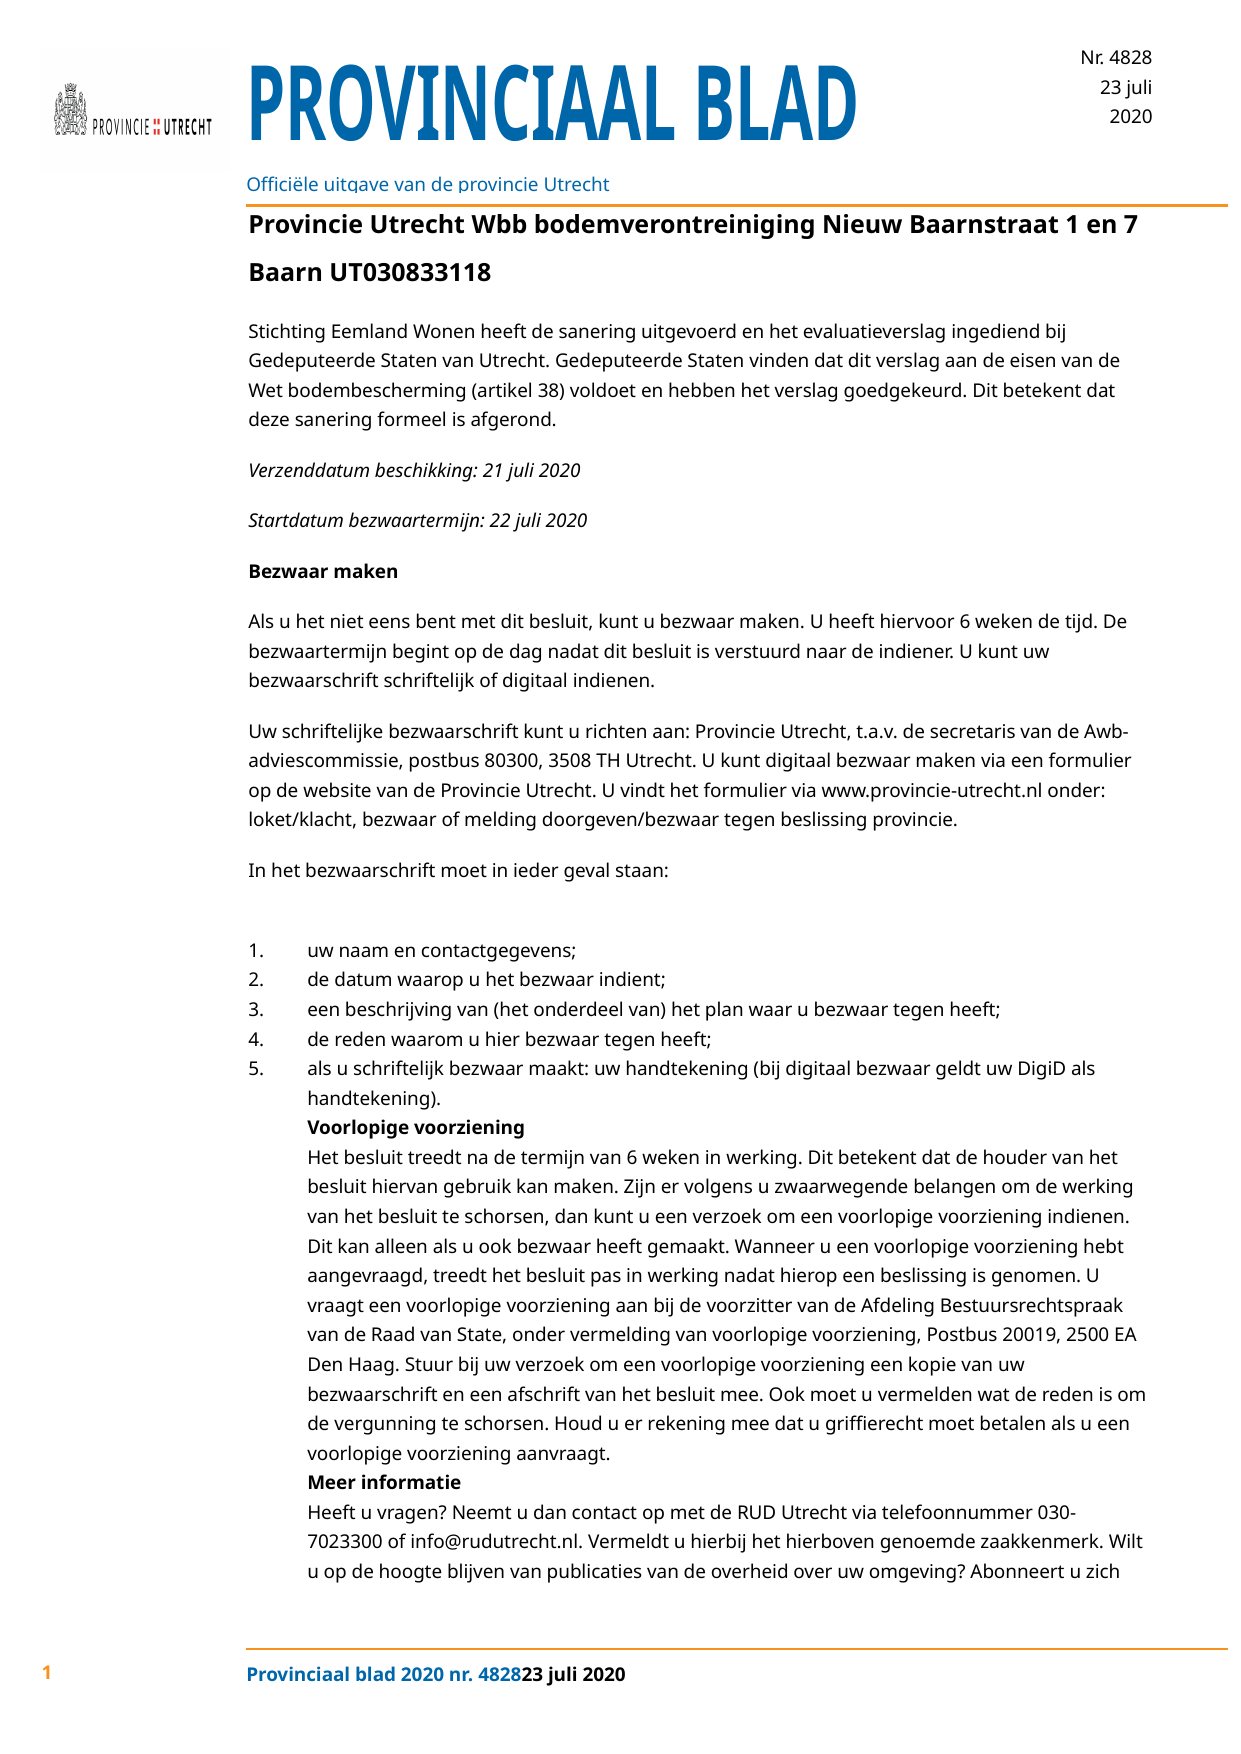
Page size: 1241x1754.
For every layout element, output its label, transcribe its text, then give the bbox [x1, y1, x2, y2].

text Verzenddatum beschikking: 21 juli 2020 [248, 457, 1152, 483]
list Het besluit treedt na de termijn van 6 weken in werking. Dit betekent dat de houder van het besluit hiervan gebruik kan maken. Zijn er volgens u zwaarwegende belangen om de werking van het besluit te schorsen, dan kunt u een verzoek om een voorlopige voorziening indienen. Dit kan alleen als u ook bezwaar heeft gemaakt. Wanneer u een voorlopige voorziening hebt aangevraagd, treedt het besluit pas in werking nadat hierop een beslissing is genomen. U vraagt een voorlopige voorziening aan bij de voorzitter van de Afdeling Bestuursrechtspraak van de Raad van State, onder vermelding van voorlopige voorziening, Postbus 20019, 2500 EA Den Haag. Stuur bij uw verzoek om een voorlopige voorziening een kopie van uw bezwaarschrift en een afschrift van het besluit mee. Ook moet u vermelden wat de reden is om de vergunning te schorsen. Houd u er rekening mee dat u griffierecht moet betalen als u een voorlopige voorziening aanvraagt. [248, 1144, 1152, 1466]
text Startdatum bezwaartermijn: 22 juli 2020 [248, 507, 1152, 533]
list Voorlopige voorziening [248, 1114, 1152, 1140]
list een beschrijving van (het onderdeel van) het plan waar u bezwaar tegen heeft; [248, 996, 1152, 1022]
text In het bezwaarschrift moet in ieder geval staan: [248, 857, 1152, 883]
list als u schriftelijk bezwaar maakt: uw handtekening (bij digitaal bezwaar geldt uw DigiD als handtekening). [248, 1055, 1152, 1111]
text Provincie Utrecht Wbb bodemverontreiniging Nieuw Baarnstraat 1 en 7 Baarn UT030833118 [248, 207, 1152, 288]
list Meer informatie [248, 1469, 1152, 1495]
picture [41, 47, 231, 172]
text Stichting Eemland Wonen heeft de sanering uitgevoerd en het evaluatieverslag ingediend bij Gedeputeerde Staten van Utrecht. Gedeputeerde Staten vinden dat dit verslag aan de eisen van de Wet bodembescherming (artikel 38) voldoet en hebben het verslag goedgekeurd. Dit betekent dat deze sanering formeel is afgerond. [248, 318, 1152, 432]
text Als u het niet eens bent met dit besluit, kunt u bezwaar maken. U heeft hiervoor 6 weken de tijd. De bezwaartermijn begint op de dag nadat dit besluit is verstuurd naar de indiener. U kunt uw bezwaarschrift schriftelijk of digitaal indienen. [248, 608, 1152, 693]
list Heeft u vragen? Neemt u dan contact op met de RUD Utrecht via telefoonnummer 030-7023300 of info@rudutrecht.nl. Vermeldt u hierbij het hierboven genoemde zaakkenmerk. Wilt u op de hoogte blijven van publicaties van de overheid over uw omgeving? Abonneert u zich [248, 1499, 1152, 1584]
list de reden waarom u hier bezwaar tegen heeft; [248, 1026, 1152, 1052]
text Bezwaar maken [248, 558, 1152, 584]
text Uw schriftelijke bezwaarschrift kunt u richten aan: Provincie Utrecht, t.a.v. de secretaris van de Awb-adviescommissie, postbus 80300, 3508 TH Utrecht. U kunt digitaal bezwaar maken via een formulier op de website van de Provincie Utrecht. U vindt het formulier via www.provincie-utrecht.nl onder: loket/klacht, bezwaar of melding doorgeven/bezwaar tegen beslissing provincie. [248, 718, 1152, 832]
list uw naam en contactgegevens; [248, 937, 1152, 963]
list de datum waarop u het bezwaar indient; [248, 967, 1152, 992]
